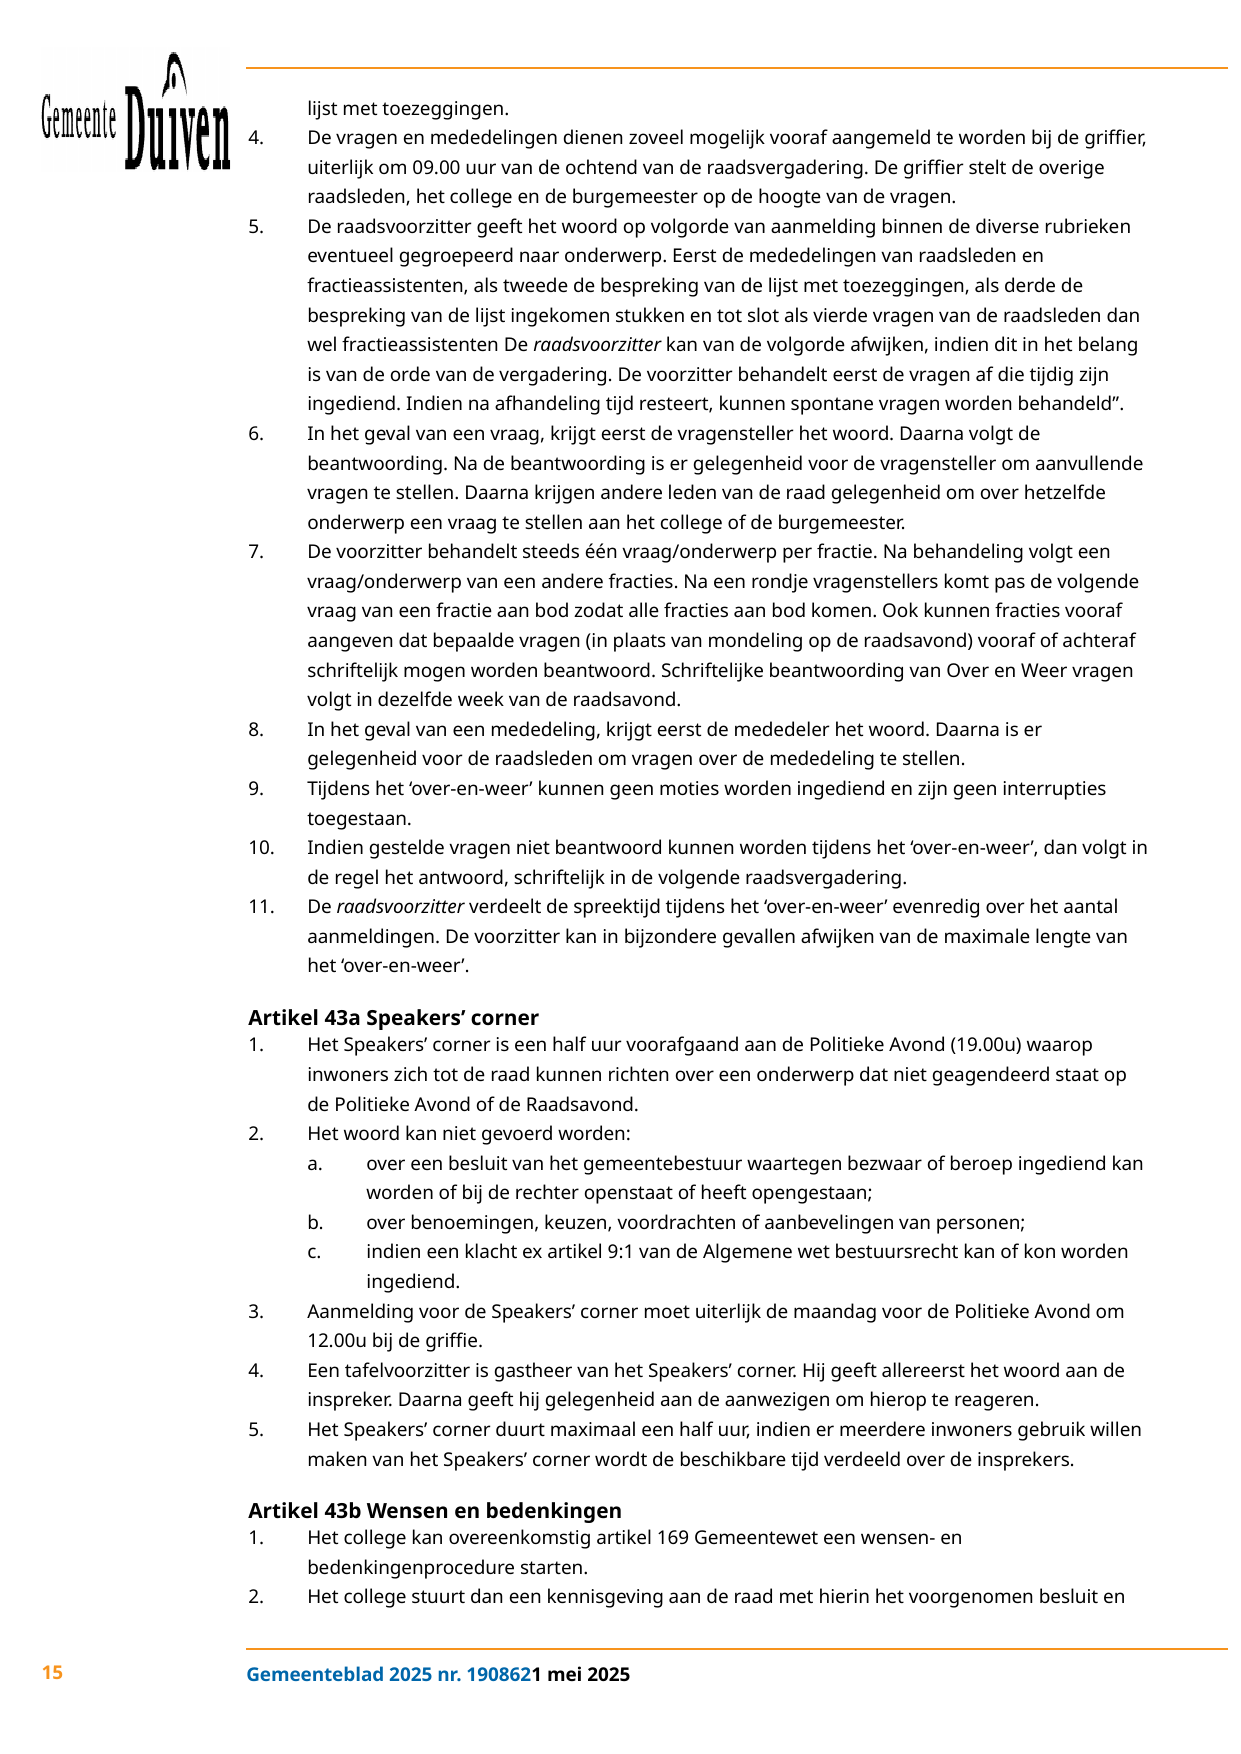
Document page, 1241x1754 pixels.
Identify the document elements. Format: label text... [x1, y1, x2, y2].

list Het woord kan niet gevoerd worden: [248, 1120, 1152, 1146]
list indien een klacht ex artikel 9:1 van de Algemene wet bestuursrecht kan of kon worden ingediend. [307, 1239, 1152, 1294]
list De raadsvoorzitter verdeelt de spreektijd tijdens het ‘over-en-weer’ evenredig over het aantal aanmeldingen. De voorzitter kan in bijzondere gevallen afwijken van de maximale lengte van het ‘over-en-weer’. [248, 893, 1152, 978]
list over benoemingen, keuzen, voordrachten of aanbevelingen van personen; [307, 1209, 1152, 1235]
text Artikel 43a Speakers’ corner [248, 1003, 1152, 1032]
list Het Speakers’ corner is een half uur voorafgaand aan de Politieke Avond (19.00u) waarop inwoners zich tot de raad kunnen richten over een onderwerp dat niet geagendeerd staat op de Politieke Avond of de Raadsavond. [248, 1032, 1152, 1116]
text Artikel 43b Wensen en bedenkingen [248, 1496, 1152, 1524]
picture [41, 47, 231, 172]
list over een besluit van het gemeentebestuur waartegen bezwaar of beroep ingediend kan worden of bij de rechter openstaat of heeft opengestaan; [307, 1150, 1152, 1205]
list Het college stuurt dan een kennisgeving aan de raad met hierin het voorgenomen besluit en [248, 1584, 1152, 1609]
list De voorzitter behandelt steeds één vraag/onderwerp per fractie. Na behandeling volgt een vraag/onderwerp van een andere fracties. Na een rondje vragenstellers komt pas de volgende vraag van een fractie aan bod zodat alle fracties aan bod komen. Ook kunnen fracties vooraf aangeven dat bepaalde vragen (in plaats van mondeling op de raadsavond) vooraf of achteraf schriftelijk mogen worden beantwoord. Schriftelijke beantwoording van Over en Weer vragen volgt in dezelfde week van de raadsavond. [248, 538, 1152, 712]
list Het college kan overeenkomstig artikel 169 Gemeentewet een wensen- en bedenkingenprocedure starten. [248, 1524, 1152, 1580]
list Tijdens het ‘over-en-weer’ kunnen geen moties worden ingediend en zijn geen interrupties toegestaan. [248, 775, 1152, 831]
list lijst met toezeggingen. [248, 95, 1152, 121]
list Indien gestelde vragen niet beantwoord kunnen worden tijdens het ‘over-en-weer’, dan volgt in de regel het antwoord, schriftelijk in de volgende raadsvergadering. [248, 834, 1152, 890]
list In het geval van een vraag, krijgt eerst de vragensteller het woord. Daarna volgt de beantwoording. Na de beantwoording is er gelegenheid voor de vragensteller om aanvullende vragen te stellen. Daarna krijgen andere leden van de raad gelegenheid om over hetzelfde onderwerp een vraag te stellen aan het college of de burgemeester. [248, 420, 1152, 535]
list De raadsvoorzitter geeft het woord op volgorde van aanmelding binnen de diverse rubrieken eventueel gegroepeerd naar onderwerp. Eerst de mededelingen van raadsleden en fractieassistenten, als tweede de bespreking van de lijst met toezeggingen, als derde de bespreking van de lijst ingekomen stukken en tot slot als vierde vragen van de raadsleden dan wel fractieassistenten De raadsvoorzitter kan van de volgorde afwijken, indien dit in het belang is van de orde van de vergadering. De voorzitter behandelt eerst de vragen af die tijdig zijn ingediend. Indien na afhandeling tijd resteert, kunnen spontane vragen worden behandeld”. [248, 213, 1152, 416]
list Een tafelvoorzitter is gastheer van het Speakers’ corner. Hij geeft allereerst het woord aan de inspreker. Daarna geeft hij gelegenheid aan de aanwezigen om hierop te reageren. [248, 1357, 1152, 1412]
list Het Speakers’ corner duurt maximaal een half uur, indien er meerdere inwoners gebruik willen maken van het Speakers’ corner wordt de beschikbare tijd verdeeld over de insprekers. [248, 1416, 1152, 1471]
list Aanmelding voor de Speakers’ corner moet uiterlijk de maandag voor de Politieke Avond om 12.00u bij de griffie. [248, 1298, 1152, 1353]
list In het geval van een mededeling, krijgt eerst de mededeler het woord. Daarna is er gelegenheid voor de raadsleden om vragen over de mededeling te stellen. [248, 716, 1152, 771]
list De vragen en mededelingen dienen zoveel mogelijk vooraf aangemeld te worden bij de griffier, uiterlijk om 09.00 uur van de ochtend van de raadsvergadering. De griffier stelt de overige raadsleden, het college en de burgemeester op de hoogte van de vragen. [248, 124, 1152, 209]
